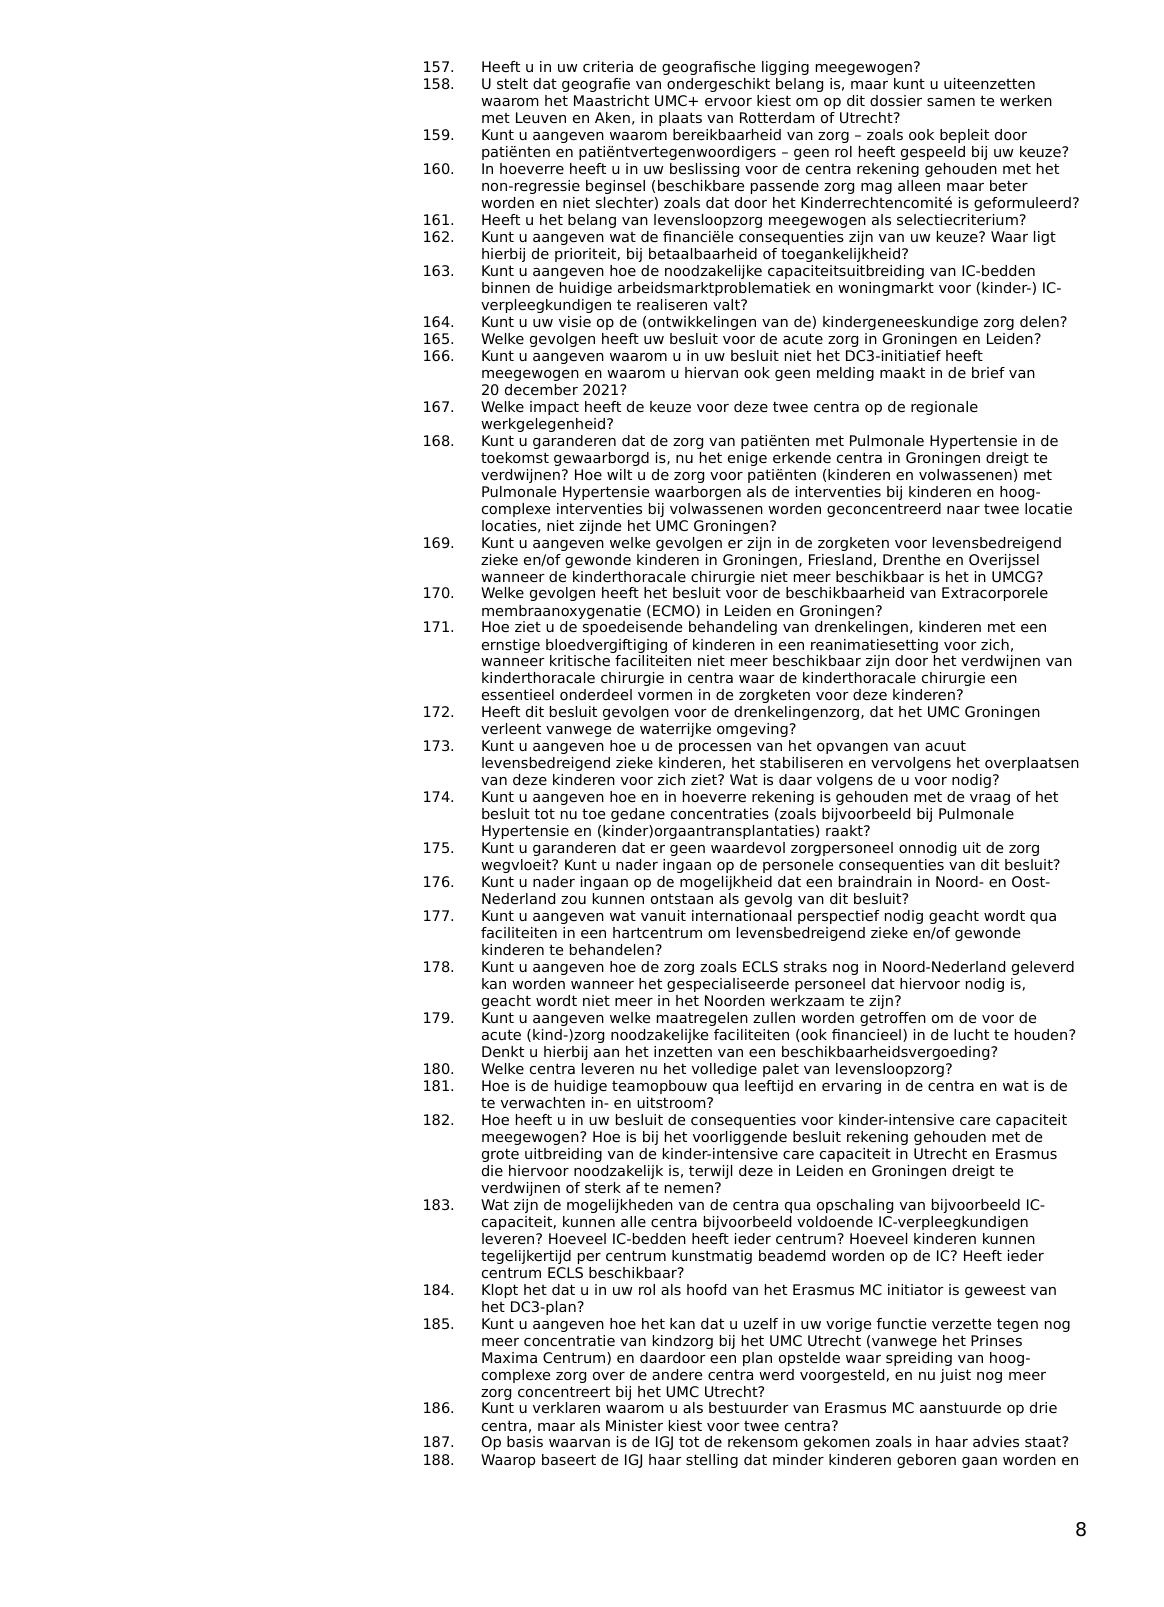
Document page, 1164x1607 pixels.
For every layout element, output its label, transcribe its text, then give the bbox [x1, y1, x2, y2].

table_cell 175. [422, 840, 475, 874]
table_cell Kunt u aangeven hoe het kan dat u uzelf in uw vorige functie verzette tegen nog meer concentratie van kindzorg bij het UMC Utrecht (vanwege het Prinses Maxima Centrum) en daardoor een plan opstelde waar spreiding van hoog-complexe zorg over de andere centra werd voorgesteld, en nu juist nog meer zorg concentreert bij het UMC Utrecht? [475, 1316, 1087, 1400]
table_cell Op basis waarvan is de IGJ tot de rekensom gekomen zoals in haar advies staat? [475, 1434, 1087, 1451]
table_cell Kunt u aangeven hoe u de processen van het opvangen van acuut levensbedreigend zieke kinderen, het stabiliseren en vervolgens het overplaatsen van deze kinderen voor zich ziet? Wat is daar volgens de u voor nodig? [475, 738, 1087, 789]
table_cell Waarop baseert de IGJ haar stelling dat minder kinderen geboren gaan worden en [475, 1451, 1087, 1468]
table_cell 172. [422, 704, 475, 738]
table_cell Kunt u aangeven hoe en in hoeverre rekening is gehouden met de vraag of het besluit tot nu toe gedane concentraties (zoals bijvoorbeeld bij Pulmonale Hypertensie en (kinder)orgaantransplantaties) raakt? [475, 789, 1087, 840]
table_cell Heeft u in uw criteria de geografische ligging meegewogen? [475, 59, 1087, 76]
table_cell 159. [422, 127, 475, 161]
table_cell 173. [422, 738, 475, 789]
table_cell 158. [422, 76, 475, 127]
table_cell 178. [422, 959, 475, 1010]
table_cell Kunt u aangeven welke gevolgen er zijn in de zorgketen voor levensbedreigend zieke en/of gewonde kinderen in Groningen, Friesland, Drenthe en Overijssel wanneer de kinderthoracale chirurgie niet meer beschikbaar is het in UMCG? [475, 535, 1087, 585]
table_cell Kunt u aangeven waarom u in uw besluit niet het DC3-initiatief heeft meegewogen en waarom u hiervan ook geen melding maakt in de brief van 20 december 2021? [475, 348, 1087, 399]
table_cell 168. [422, 433, 475, 534]
table_cell 171. [422, 619, 475, 704]
table_cell Kunt u garanderen dat er geen waardevol zorgpersoneel onnodig uit de zorg wegvloeit? Kunt u nader ingaan op de personele consequenties van dit besluit? [475, 840, 1087, 874]
table_cell 188. [422, 1451, 475, 1468]
table_cell Kunt u aangeven wat de financiële consequenties zijn van uw keuze? Waar ligt hierbij de prioriteit, bij betaalbaarheid of toegankelijkheid? [475, 229, 1087, 263]
table_cell 182. [422, 1112, 475, 1197]
table_cell Kunt u aangeven welke maatregelen zullen worden getroffen om de voor de acute (kind-)zorg noodzakelijke faciliteiten (ook financieel) in de lucht te houden? Denkt u hierbij aan het inzetten van een beschikbaarheidsvergoeding? [475, 1010, 1087, 1061]
table_cell Kunt u garanderen dat de zorg van patiënten met Pulmonale Hypertensie in de toekomst gewaarborgd is, nu het enige erkende centra in Groningen dreigt te verdwijnen? Hoe wilt u de zorg voor patiënten (kinderen en volwassenen) met Pulmonale Hypertensie waarborgen als de interventies bij kinderen en hoog-complexe interventies bij volwassenen worden geconcentreerd naar twee locatie locaties, niet zijnde het UMC Groningen? [475, 433, 1087, 534]
table_cell 161. [422, 212, 475, 229]
table_cell Welke gevolgen heeft uw besluit voor de acute zorg in Groningen en Leiden? [475, 331, 1087, 348]
table_cell Heeft u het belang van levensloopzorg meegewogen als selectiecriterium? [475, 212, 1087, 229]
table_cell Kunt u aangeven wat vanuit internationaal perspectief nodig geacht wordt qua faciliteiten in een hartcentrum om levensbedreigend zieke en/of gewonde kinderen te behandelen? [475, 908, 1087, 959]
table_cell 165. [422, 331, 475, 348]
table_cell 174. [422, 789, 475, 840]
table_cell Kunt u aangeven hoe de noodzakelijke capaciteitsuitbreiding van IC-bedden binnen de huidige arbeidsmarktproblematiek en woningmarkt voor (kinder-) IC-verpleegkundigen te realiseren valt? [475, 263, 1087, 314]
table_cell 170. [422, 585, 475, 619]
table_cell Kunt u nader ingaan op de mogelijkheid dat een braindrain in Noord- en Oost-Nederland zou kunnen ontstaan als gevolg van dit besluit? [475, 874, 1087, 908]
table_cell Kunt u aangeven hoe de zorg zoals ECLS straks nog in Noord-Nederland geleverd kan worden wanneer het gespecialiseerde personeel dat hiervoor nodig is, geacht wordt niet meer in het Noorden werkzaam te zijn? [475, 959, 1087, 1010]
table_cell 163. [422, 263, 475, 314]
table_cell Welke gevolgen heeft het besluit voor de beschikbaarheid van Extracorporele membraanoxygenatie (ECMO) in Leiden en Groningen? [475, 585, 1087, 619]
table_cell 187. [422, 1434, 475, 1451]
table_cell 180. [422, 1061, 475, 1078]
table_cell 157. [422, 59, 475, 76]
table_cell Heeft dit besluit gevolgen voor de drenkelingenzorg, dat het UMC Groningen verleent vanwege de waterrijke omgeving? [475, 704, 1087, 738]
table_cell 160. [422, 161, 475, 212]
table_cell 181. [422, 1078, 475, 1112]
table_cell Welke impact heeft de keuze voor deze twee centra op de regionale werkgelegenheid? [475, 399, 1087, 433]
table_cell 166. [422, 348, 475, 399]
table_cell 185. [422, 1316, 475, 1400]
table_cell Hoe heeft u in uw besluit de consequenties voor kinder-intensive care capaciteit meegewogen? Hoe is bij het voorliggende besluit rekening gehouden met de grote uitbreiding van de kinder-intensive care capaciteit in Utrecht en Erasmus die hiervoor noodzakelijk is, terwijl deze in Leiden en Groningen dreigt te verdwijnen of sterk af te nemen? [475, 1112, 1087, 1197]
table_cell 177. [422, 908, 475, 959]
table_cell In hoeverre heeft u in uw beslissing voor de centra rekening gehouden met het non-regressie beginsel (beschikbare passende zorg mag alleen maar beter worden en niet slechter) zoals dat door het Kinderrechtencomité is geformuleerd? [475, 161, 1087, 212]
table_cell 162. [422, 229, 475, 263]
table_cell 179. [422, 1010, 475, 1061]
table_cell Klopt het dat u in uw rol als hoofd van het Erasmus MC initiator is geweest van het DC3-plan? [475, 1282, 1087, 1316]
table_cell 186. [422, 1400, 475, 1434]
table_cell 183. [422, 1197, 475, 1282]
table_cell Kunt u aangeven waarom bereikbaarheid van zorg – zoals ook bepleit door patiënten en patiëntvertegenwoordigers – geen rol heeft gespeeld bij uw keuze? [475, 127, 1087, 161]
table_cell 164. [422, 314, 475, 331]
table_cell 169. [422, 535, 475, 585]
table_cell 167. [422, 399, 475, 433]
table_cell Kunt u verklaren waarom u als bestuurder van Erasmus MC aanstuurde op drie centra, maar als Minister kiest voor twee centra? [475, 1400, 1087, 1434]
table_cell Kunt u uw visie op de (ontwikkelingen van de) kindergeneeskundige zorg delen? [475, 314, 1087, 331]
table_cell Welke centra leveren nu het volledige palet van levensloopzorg? [475, 1061, 1087, 1078]
table_cell Wat zijn de mogelijkheden van de centra qua opschaling van bijvoorbeeld IC-capaciteit, kunnen alle centra bijvoorbeeld voldoende IC-verpleegkundigen leveren? Hoeveel IC-bedden heeft ieder centrum? Hoeveel kinderen kunnen tegelijkertijd per centrum kunstmatig beademd worden op de IC? Heeft ieder centrum ECLS beschikbaar? [475, 1197, 1087, 1282]
table_cell U stelt dat geografie van ondergeschikt belang is, maar kunt u uiteenzetten waarom het Maastricht UMC+ ervoor kiest om op dit dossier samen te werken met Leuven en Aken, in plaats van Rotterdam of Utrecht? [475, 76, 1087, 127]
table_cell 184. [422, 1282, 475, 1316]
table_cell Hoe ziet u de spoedeisende behandeling van drenkelingen, kinderen met een ernstige bloedvergiftiging of kinderen in een reanimatiesetting voor zich, wanneer kritische faciliteiten niet meer beschikbaar zijn door het verdwijnen van kinderthoracale chirurgie in centra waar de kinderthoracale chirurgie een essentieel onderdeel vormen in de zorgketen voor deze kinderen? [475, 619, 1087, 704]
table_cell 176. [422, 874, 475, 908]
table_cell Hoe is de huidige teamopbouw qua leeftijd en ervaring in de centra en wat is de te verwachten in- en uitstroom? [475, 1078, 1087, 1112]
